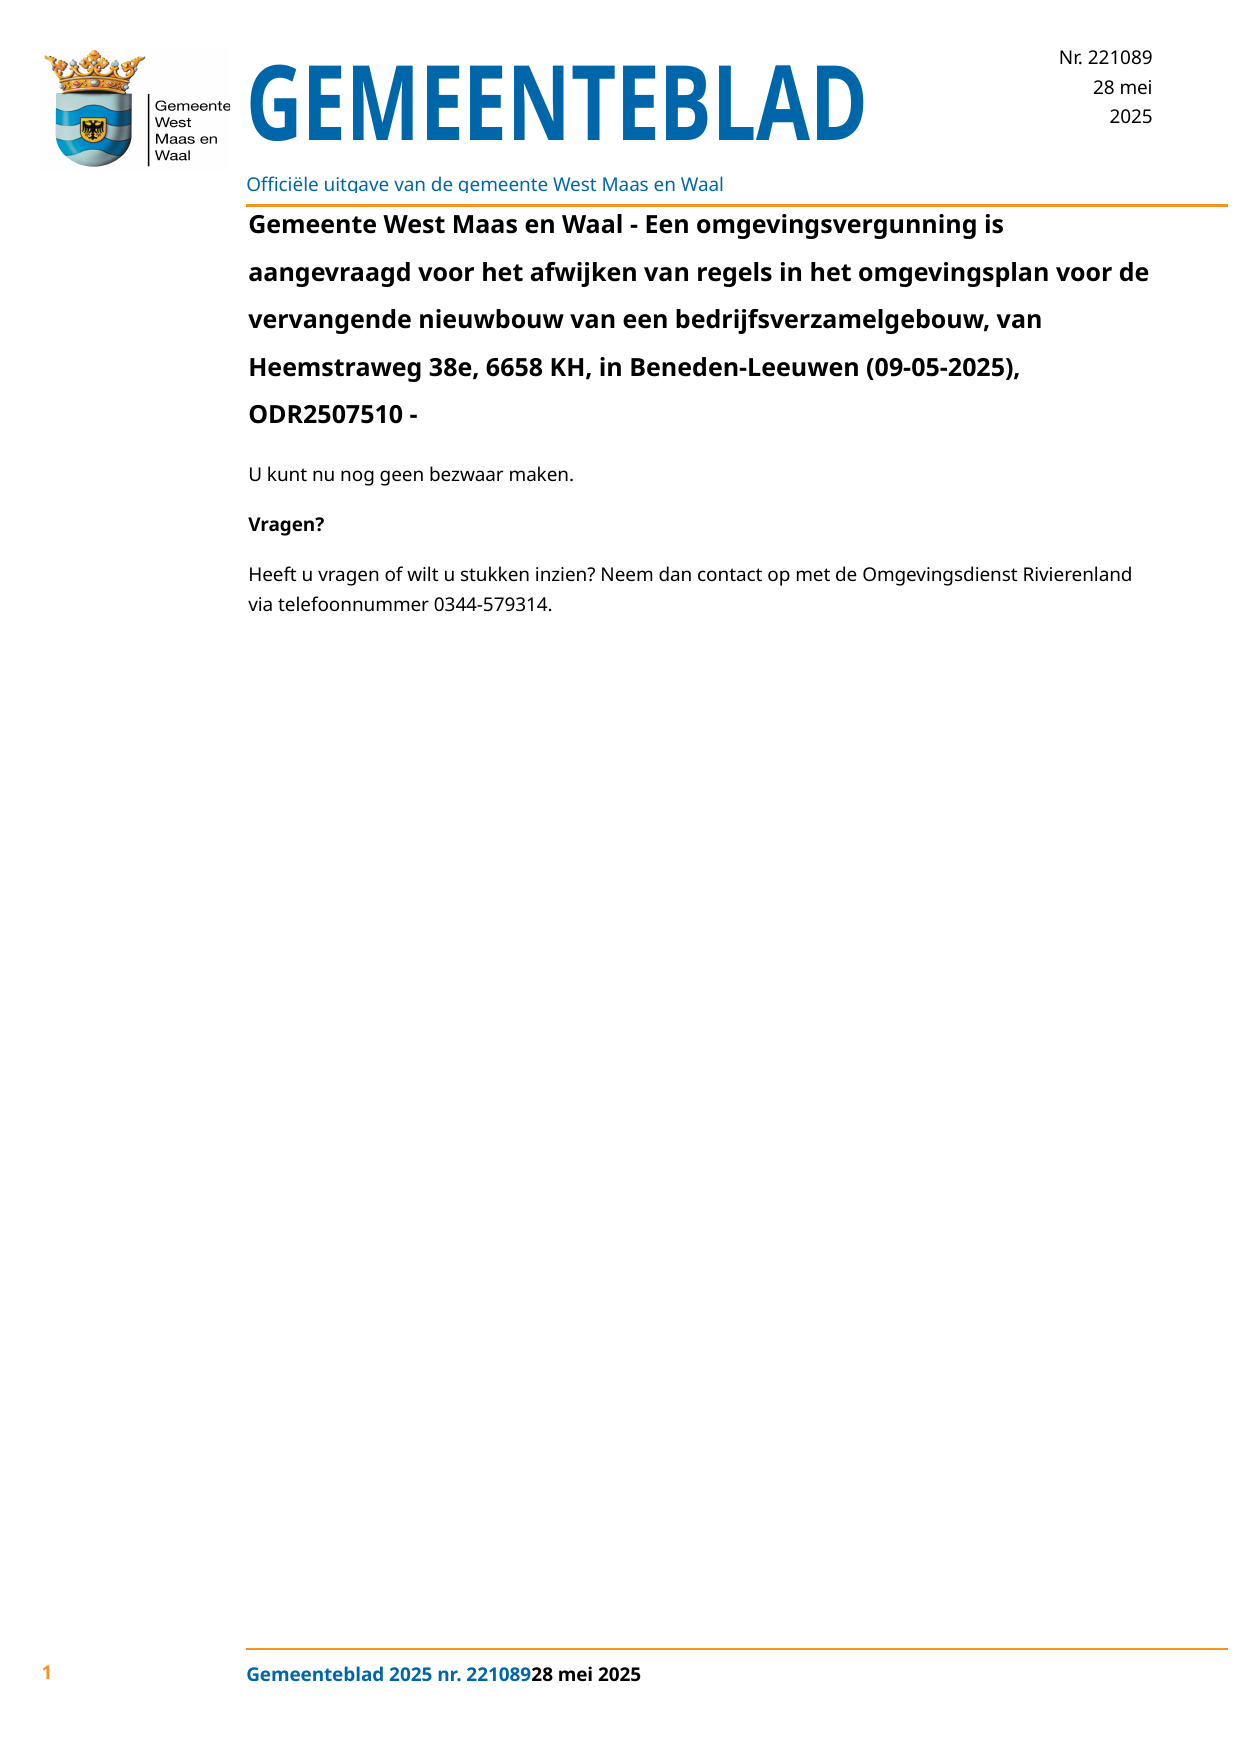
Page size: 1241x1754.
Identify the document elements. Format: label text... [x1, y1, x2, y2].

picture [41, 47, 231, 172]
text Vragen? [248, 511, 1152, 537]
text Heeft u vragen of wilt u stukken inzien? Neem dan contact op met de Omgevingsdienst Rivierenland via telefoonnummer 0344-579314. [248, 562, 1152, 617]
text Gemeente West Maas en Waal - Een omgevingsvergunning is aangevraagd voor het afwijken van regels in het omgevingsplan voor de vervangende nieuwbouw van een bedrijfsverzamelgebouw, van Heemstraweg 38e, 6658 KH, in Beneden-Leeuwen (09-05-2025), ODR2507510 - [248, 207, 1152, 431]
text U kunt nu nog geen bezwaar maken. [248, 461, 1152, 486]
